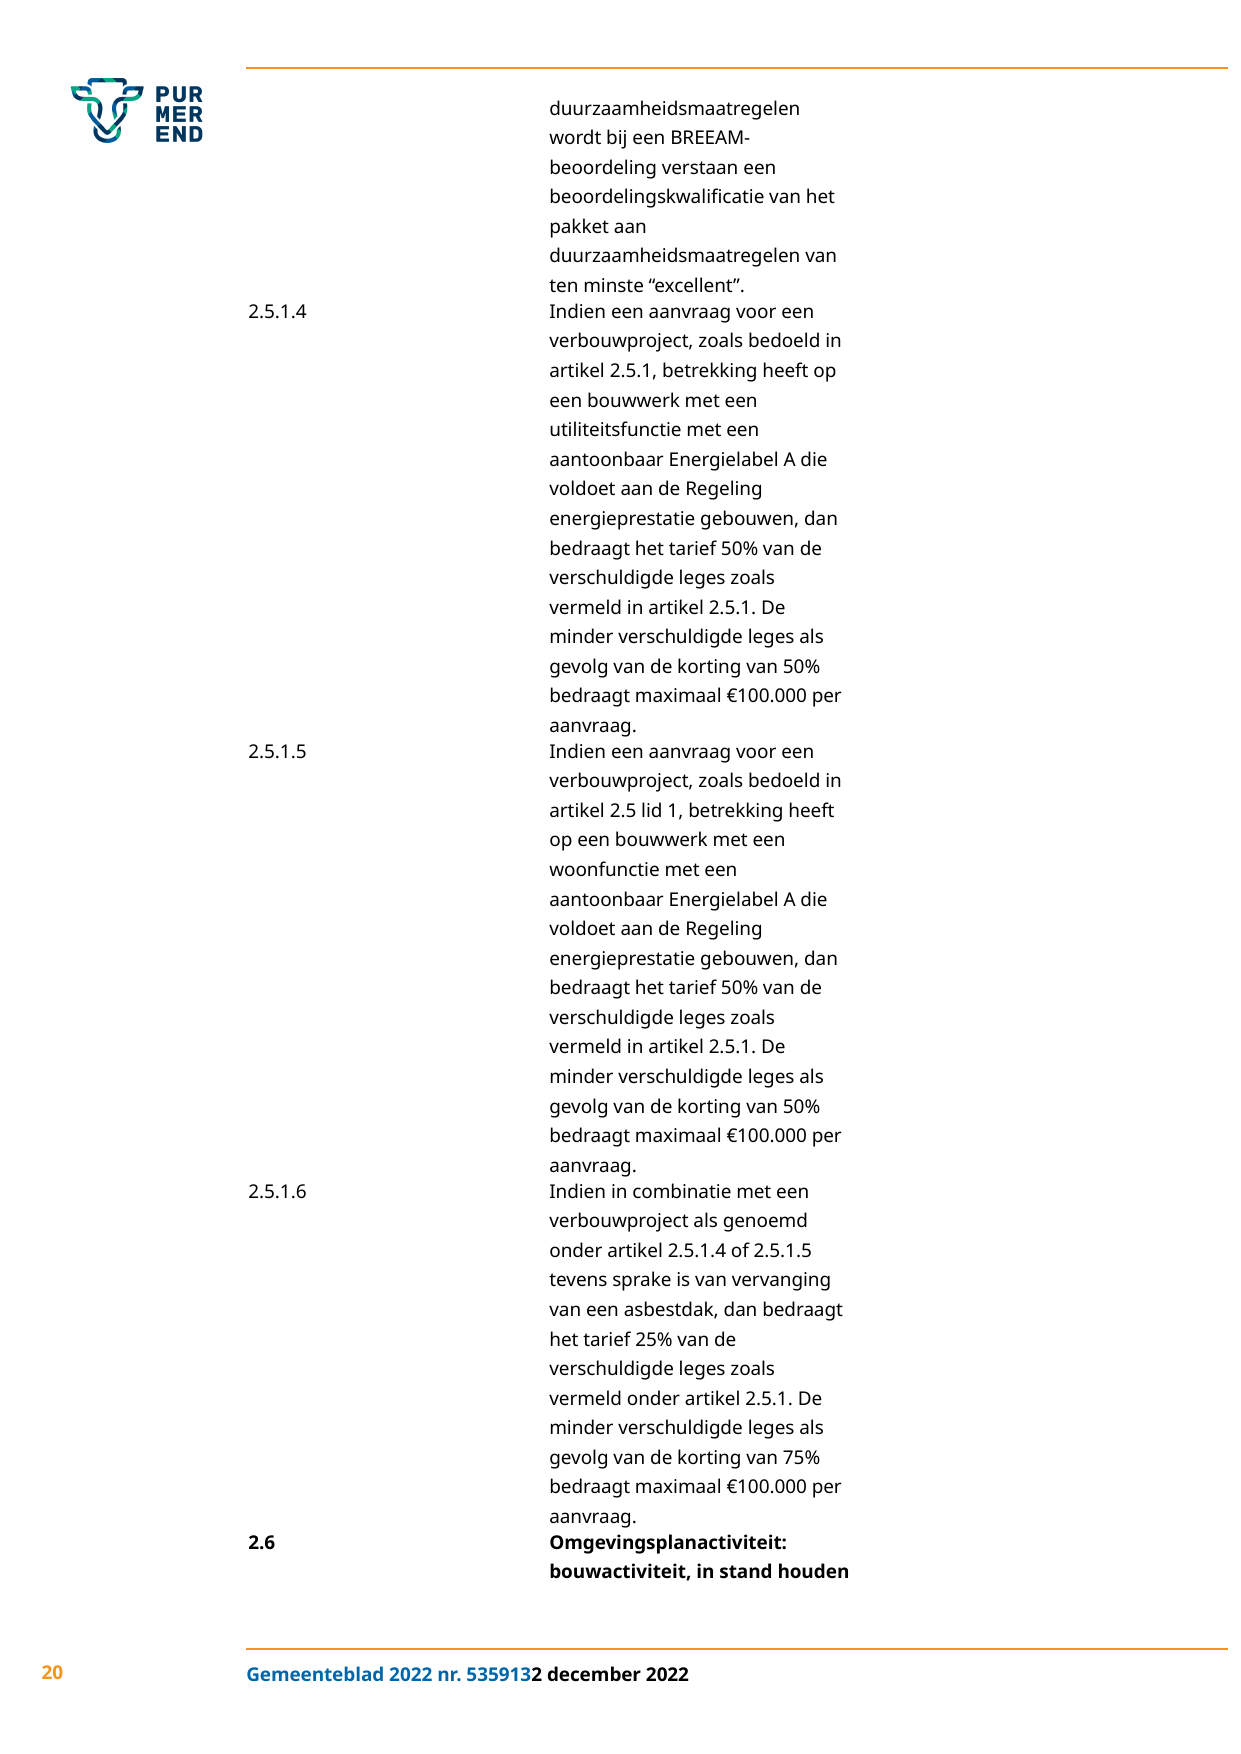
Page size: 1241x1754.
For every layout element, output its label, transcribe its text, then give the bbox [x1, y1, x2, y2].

table_cell Omgevingsplanactiviteit: bouwactiviteit, in stand houden [549, 1529, 850, 1584]
table_cell Indien een aanvraag voor een verbouwproject, zoals bedoeld in artikel 2.5 lid 1, betrekking heeft op een bouwwerk met een woonfunctie met een aantoonbaar Energielabel A die voldoet aan de Regeling energieprestatie gebouwen, dan bedraagt het tarief 50% van de verschuldigde leges zoals vermeld in artikel 2.5.1. De minder verschuldigde leges als gevolg van de korting van 50% bedraagt maximaal €100.000 per aanvraag. [549, 738, 850, 1178]
table_cell 2.5.1.4 [248, 298, 549, 738]
table_cell 2.6 [248, 1529, 549, 1584]
table_cell Indien in combinatie met een verbouwproject als genoemd onder artikel 2.5.1.4 of 2.5.1.5 tevens sprake is van vervanging van een asbestdak, dan bedraagt het tarief 25% van de verschuldigde leges zoals vermeld onder artikel 2.5.1. De minder verschuldigde leges als gevolg van de korting van 75% bedraagt maximaal €100.000 per aanvraag. [549, 1178, 850, 1529]
picture [41, 47, 231, 172]
table_cell [850, 738, 1152, 1178]
table_cell 2.5.1.6 [248, 1178, 549, 1529]
table_cell Indien een aanvraag voor een verbouwproject, zoals bedoeld in artikel 2.5.1, betrekking heeft op een bouwwerk met een utiliteitsfunctie met een aantoonbaar Energielabel A die voldoet aan de Regeling energieprestatie gebouwen, dan bedraagt het tarief 50% van de verschuldigde leges zoals vermeld in artikel 2.5.1. De minder verschuldigde leges als gevolg van de korting van 50% bedraagt maximaal €100.000 per aanvraag. [549, 298, 850, 738]
table_cell [850, 1529, 1152, 1584]
table_cell [248, 95, 549, 298]
table_cell duurzaamheidsmaatregelen wordt bij een BREEAM-beoordeling verstaan een beoordelingskwalificatie van het pakket aan duurzaamheidsmaatregelen van ten minste “excellent”. [549, 95, 850, 298]
table_cell [850, 1178, 1152, 1529]
table_cell [850, 298, 1152, 738]
table_cell 2.5.1.5 [248, 738, 549, 1178]
table_cell [850, 95, 1152, 298]
